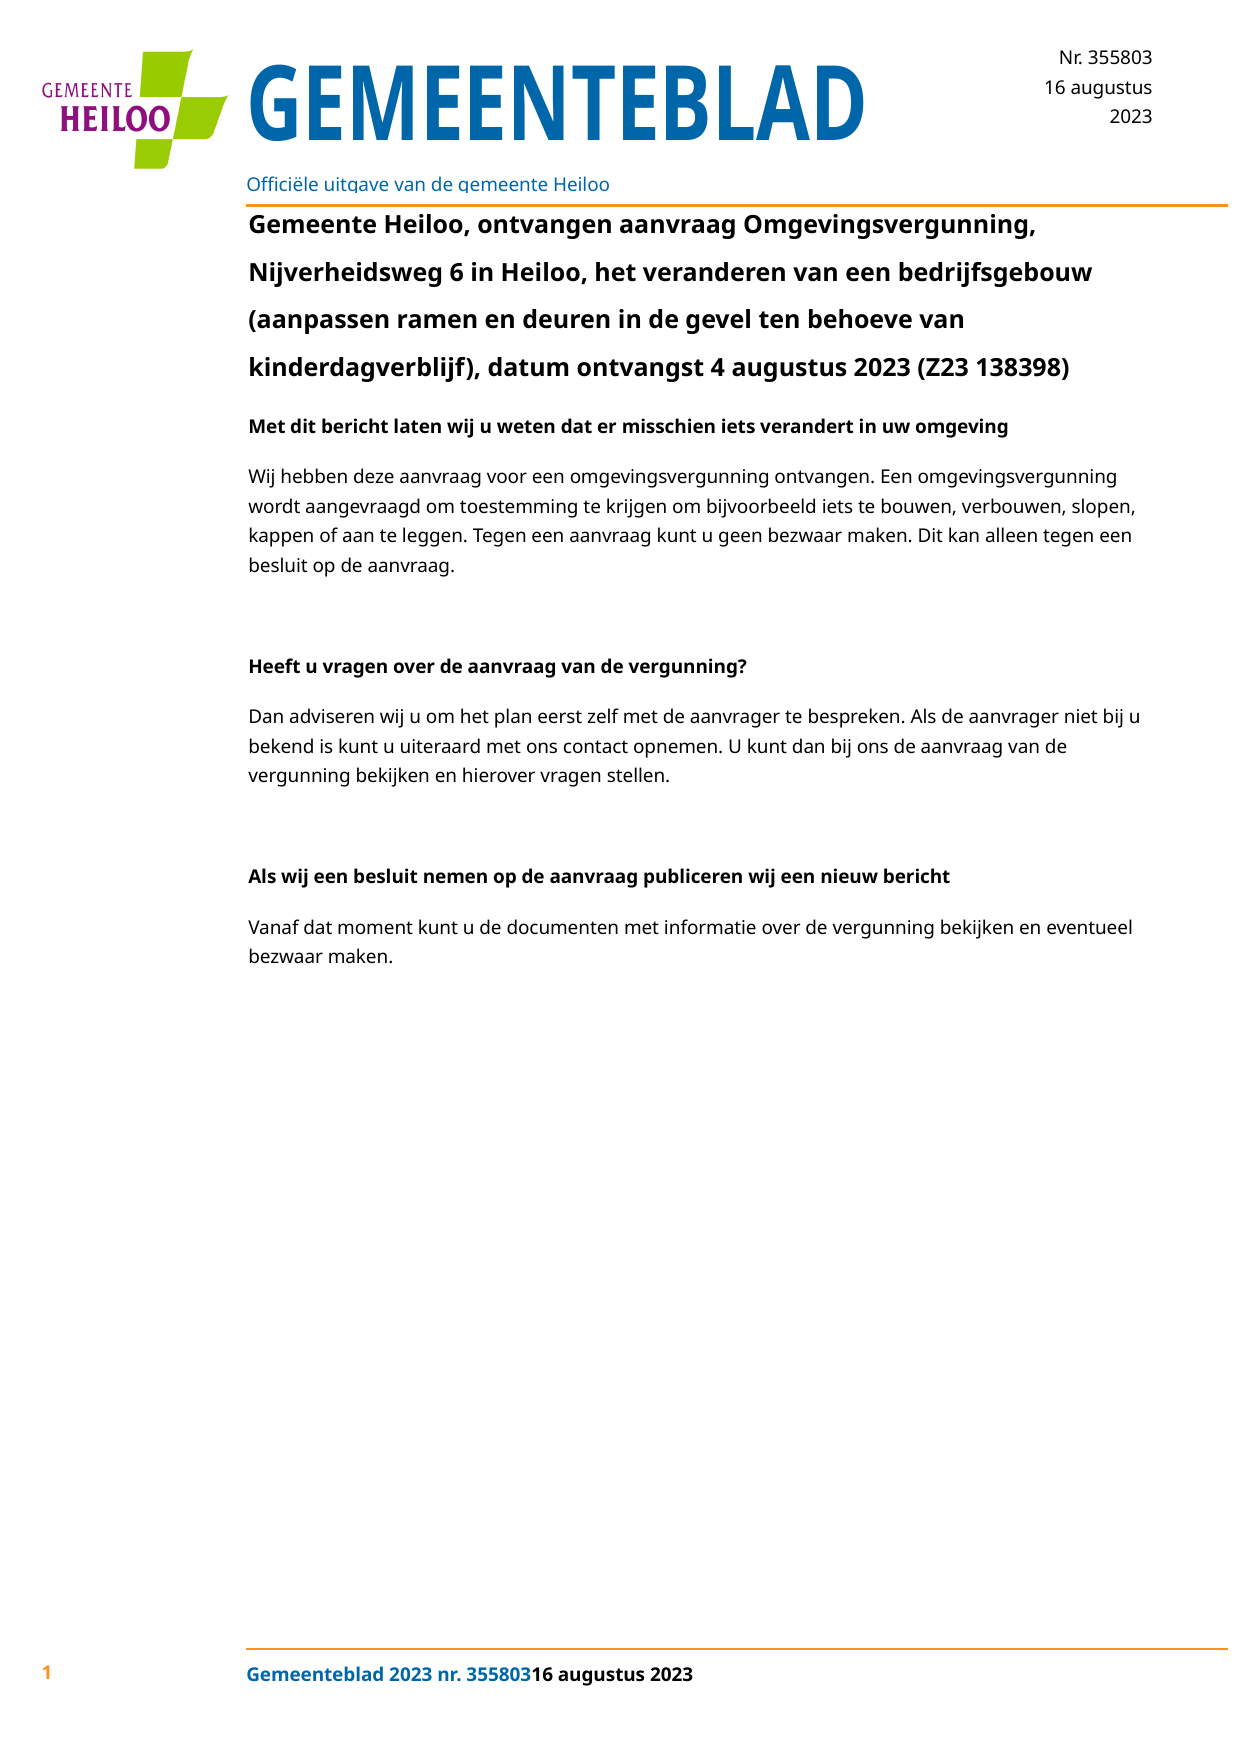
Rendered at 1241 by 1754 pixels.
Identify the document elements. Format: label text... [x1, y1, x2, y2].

text Gemeente Heiloo, ontvangen aanvraag Omgevingsvergunning, Nijverheidsweg 6 in Heiloo, het veranderen van een bedrijfsgebouw (aanpassen ramen en deuren in de gevel ten behoeve van kinderdagverblijf), datum ontvangst 4 augustus 2023 (Z23 138398) [248, 207, 1152, 384]
text Als wij een besluit nemen op de aanvraag publiceren wij een nieuw bericht [248, 863, 1152, 889]
text Dan adviseren wij u om het plan eerst zelf met de aanvrager te bespreken. Als de aanvrager niet bij u bekend is kunt u uiteraard met ons contact opnemen. U kunt dan bij ons de aanvraag van de vergunning bekijken en hierover vragen stellen. [248, 703, 1152, 788]
text Vanaf dat moment kunt u de documenten met informatie over de vergunning bekijken en eventueel bezwaar maken. [248, 914, 1152, 969]
picture [41, 47, 231, 172]
text Met dit bericht laten wij u weten dat er misschien iets verandert in uw omgeving [248, 413, 1152, 439]
text Wij hebben deze aanvraag voor een omgevingsvergunning ontvangen. Een omgevingsvergunning wordt aangevraagd om toestemming te krijgen om bijvoorbeeld iets te bouwen, verbouwen, slopen, kappen of aan te leggen. Tegen een aanvraag kunt u geen bezwaar maken. Dit kan alleen tegen een besluit op de aanvraag. [248, 463, 1152, 578]
text Heeft u vragen over de aanvraag van de vergunning? [248, 653, 1152, 679]
